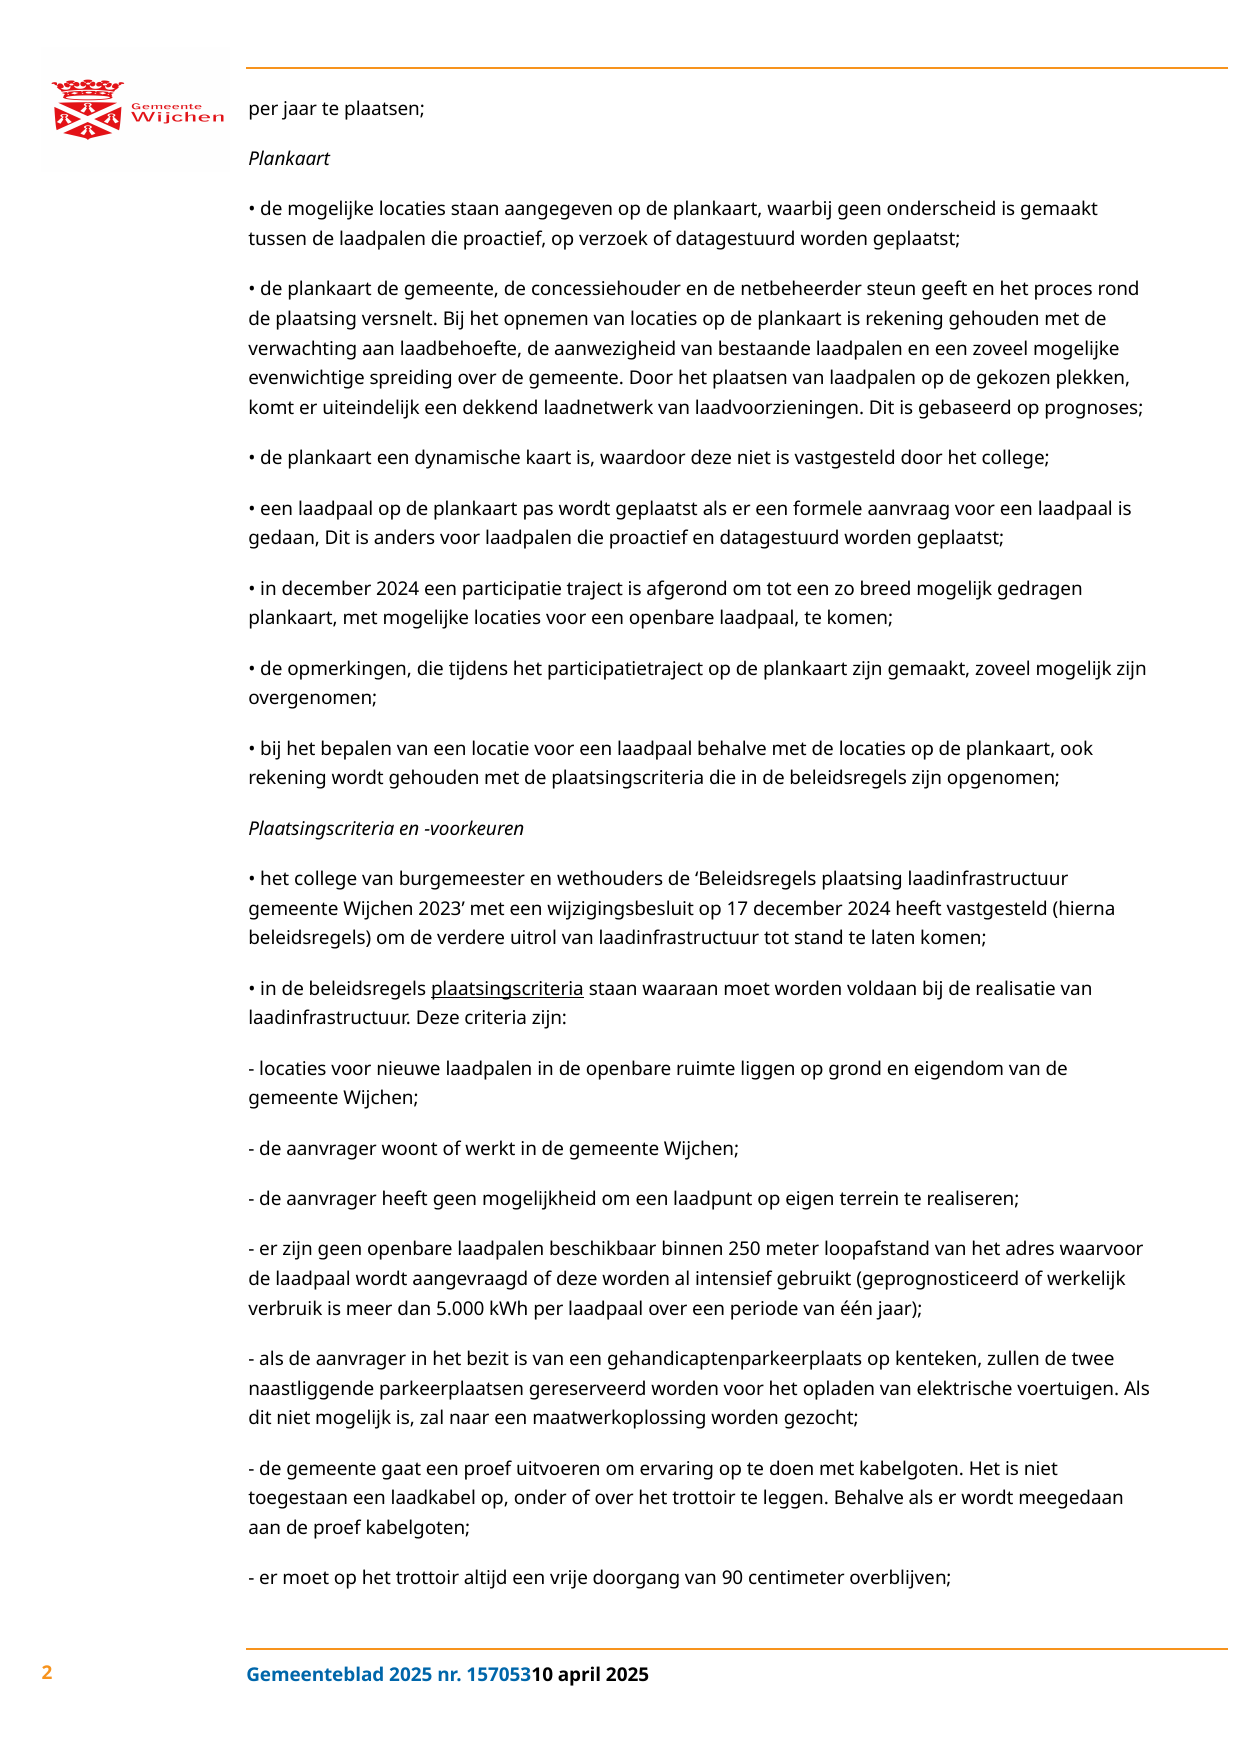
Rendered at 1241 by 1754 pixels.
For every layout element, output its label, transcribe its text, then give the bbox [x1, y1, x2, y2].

text • de plankaart een dynamische kaart is, waardoor deze niet is vastgesteld door het college; [248, 444, 1152, 470]
picture [41, 47, 231, 172]
text per jaar te plaatsen; [248, 95, 1152, 121]
text • de mogelijke locaties staan aangegeven op de plankaart, waarbij geen onderscheid is gemaakt tussen de laadpalen die proactief, op verzoek of datagestuurd worden geplaatst; [248, 196, 1152, 251]
text • een laadpaal op de plankaart pas wordt geplaatst als er een formele aanvraag voor een laadpaal is gedaan, Dit is anders voor laadpalen die proactief en datagestuurd worden geplaatst; [248, 495, 1152, 550]
text • het college van burgemeester en wethouders de ‘Beleidsregels plaatsing laadinfrastructuur gemeente Wijchen 2023’ met een wijzigingsbesluit op 17 december 2024 heeft vastgesteld (hierna beleidsregels) om de verdere uitrol van laadinfrastructuur tot stand te laten komen; [248, 865, 1152, 950]
text • in december 2024 een participatie traject is afgerond om tot een zo breed mogelijk gedragen plankaart, met mogelijke locaties voor een openbare laadpaal, te komen; [248, 575, 1152, 630]
text - de aanvrager woont of werkt in de gemeente Wijchen; [248, 1135, 1152, 1161]
text • de opmerkingen, die tijdens het participatietraject op de plankaart zijn gemaakt, zoveel mogelijk zijn overgenomen; [248, 655, 1152, 710]
text - de gemeente gaat een proef uitvoeren om ervaring op te doen met kabelgoten. Het is niet toegestaan een laadkabel op, onder of over het trottoir te leggen. Behalve als er wordt meegedaan aan de proef kabelgoten; [248, 1455, 1152, 1540]
text Plankaart [248, 145, 1152, 171]
text • in de beleidsregels plaatsingscriteria staan waaraan moet worden voldaan bij de realisatie van laadinfrastructuur. Deze criteria zijn: [248, 975, 1152, 1030]
text - er zijn geen openbare laadpalen beschikbaar binnen 250 meter loopafstand van het adres waarvoor de laadpaal wordt aangevraagd of deze worden al intensief gebruikt (geprognosticeerd of werkelijk verbruik is meer dan 5.000 kWh per laadpaal over een periode van één jaar); [248, 1236, 1152, 1321]
text • bij het bepalen van een locatie voor een laadpaal behalve met de locaties op de plankaart, ook rekening wordt gehouden met de plaatsingscriteria die in de beleidsregels zijn opgenomen; [248, 735, 1152, 790]
text - er moet op het trottoir altijd een vrije doorgang van 90 centimeter overblijven; [248, 1564, 1152, 1590]
text - als de aanvrager in het bezit is van een gehandicaptenparkeerplaats op kenteken, zullen de twee naastliggende parkeerplaatsen gereserveerd worden voor het opladen van elektrische voertuigen. Als dit niet mogelijk is, zal naar een maatwerkoplossing worden gezocht; [248, 1345, 1152, 1430]
text Plaatsingscriteria en -voorkeuren [248, 815, 1152, 841]
text - de aanvrager heeft geen mogelijkheid om een laadpunt op eigen terrein te realiseren; [248, 1185, 1152, 1211]
text • de plankaart de gemeente, de concessiehouder en de netbeheerder steun geeft en het proces rond de plaatsing versnelt. Bij het opnemen van locaties op de plankaart is rekening gehouden met de verwachting aan laadbehoefte, de aanwezigheid van bestaande laadpalen en een zoveel mogelijke evenwichtige spreiding over de gemeente. Door het plaatsen van laadpalen op de gekozen plekken, komt er uiteindelijk een dekkend laadnetwerk van laadvoorzieningen. Dit is gebaseerd op prognoses; [248, 276, 1152, 420]
text - locaties voor nieuwe laadpalen in de openbare ruimte liggen op grond en eigendom van de gemeente Wijchen; [248, 1055, 1152, 1110]
